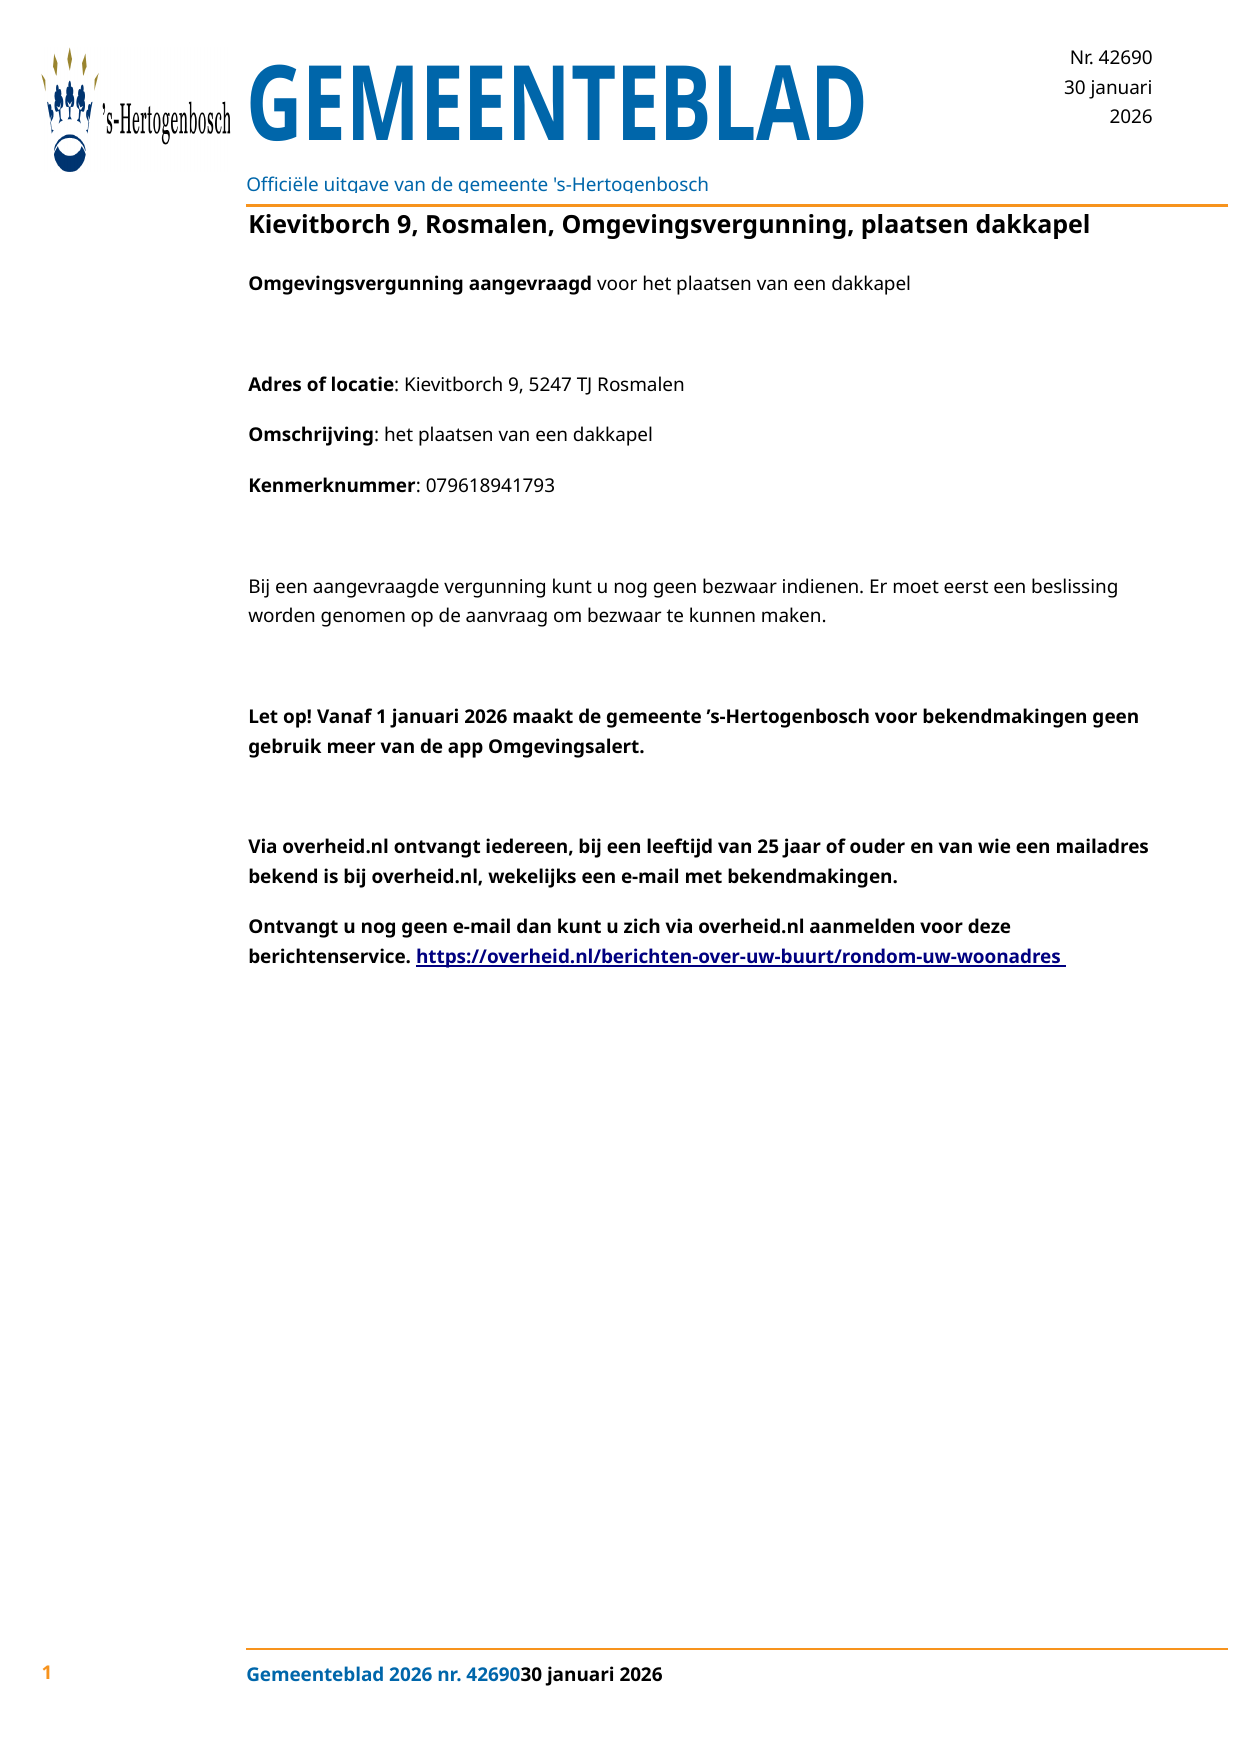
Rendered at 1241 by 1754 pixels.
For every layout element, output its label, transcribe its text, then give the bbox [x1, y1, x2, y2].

text Omschrijving: het plaatsen van een dakkapel [248, 422, 1152, 447]
picture [41, 47, 231, 172]
text Via overheid.nl ontvangt iedereen, bij een leeftijd van 25 jaar of ouder en van wie een mailadres bekend is bij overheid.nl, wekelijks een e-mail met bekendmakingen. [248, 834, 1152, 889]
text Ontvangt u nog geen e-mail dan kunt u zich via overheid.nl aanmelden voor deze berichtenservice. https://overheid.nl/berichten-over-uw-buurt/rondom-uw-woonadres [248, 914, 1152, 969]
text Bij een aangevraagde vergunning kunt u nog geen bezwaar indienen. Er moet eerst een beslissing worden genomen op de aanvraag om bezwaar te kunnen maken. [248, 573, 1152, 628]
text Omgevingsvergunning aangevraagd voor het plaatsen van een dakkapel [248, 270, 1152, 296]
text Kievitborch 9, Rosmalen, Omgevingsvergunning, plaatsen dakkapel [248, 207, 1152, 241]
text Kenmerknummer: 079618941793 [248, 472, 1152, 498]
text Adres of locatie: Kievitborch 9, 5247 TJ Rosmalen [248, 371, 1152, 397]
text Let op! Vanaf 1 januari 2026 maakt de gemeente ’s-Hertogenbosch voor bekendmakingen geen gebruik meer van de app Omgevingsalert. [248, 703, 1152, 758]
